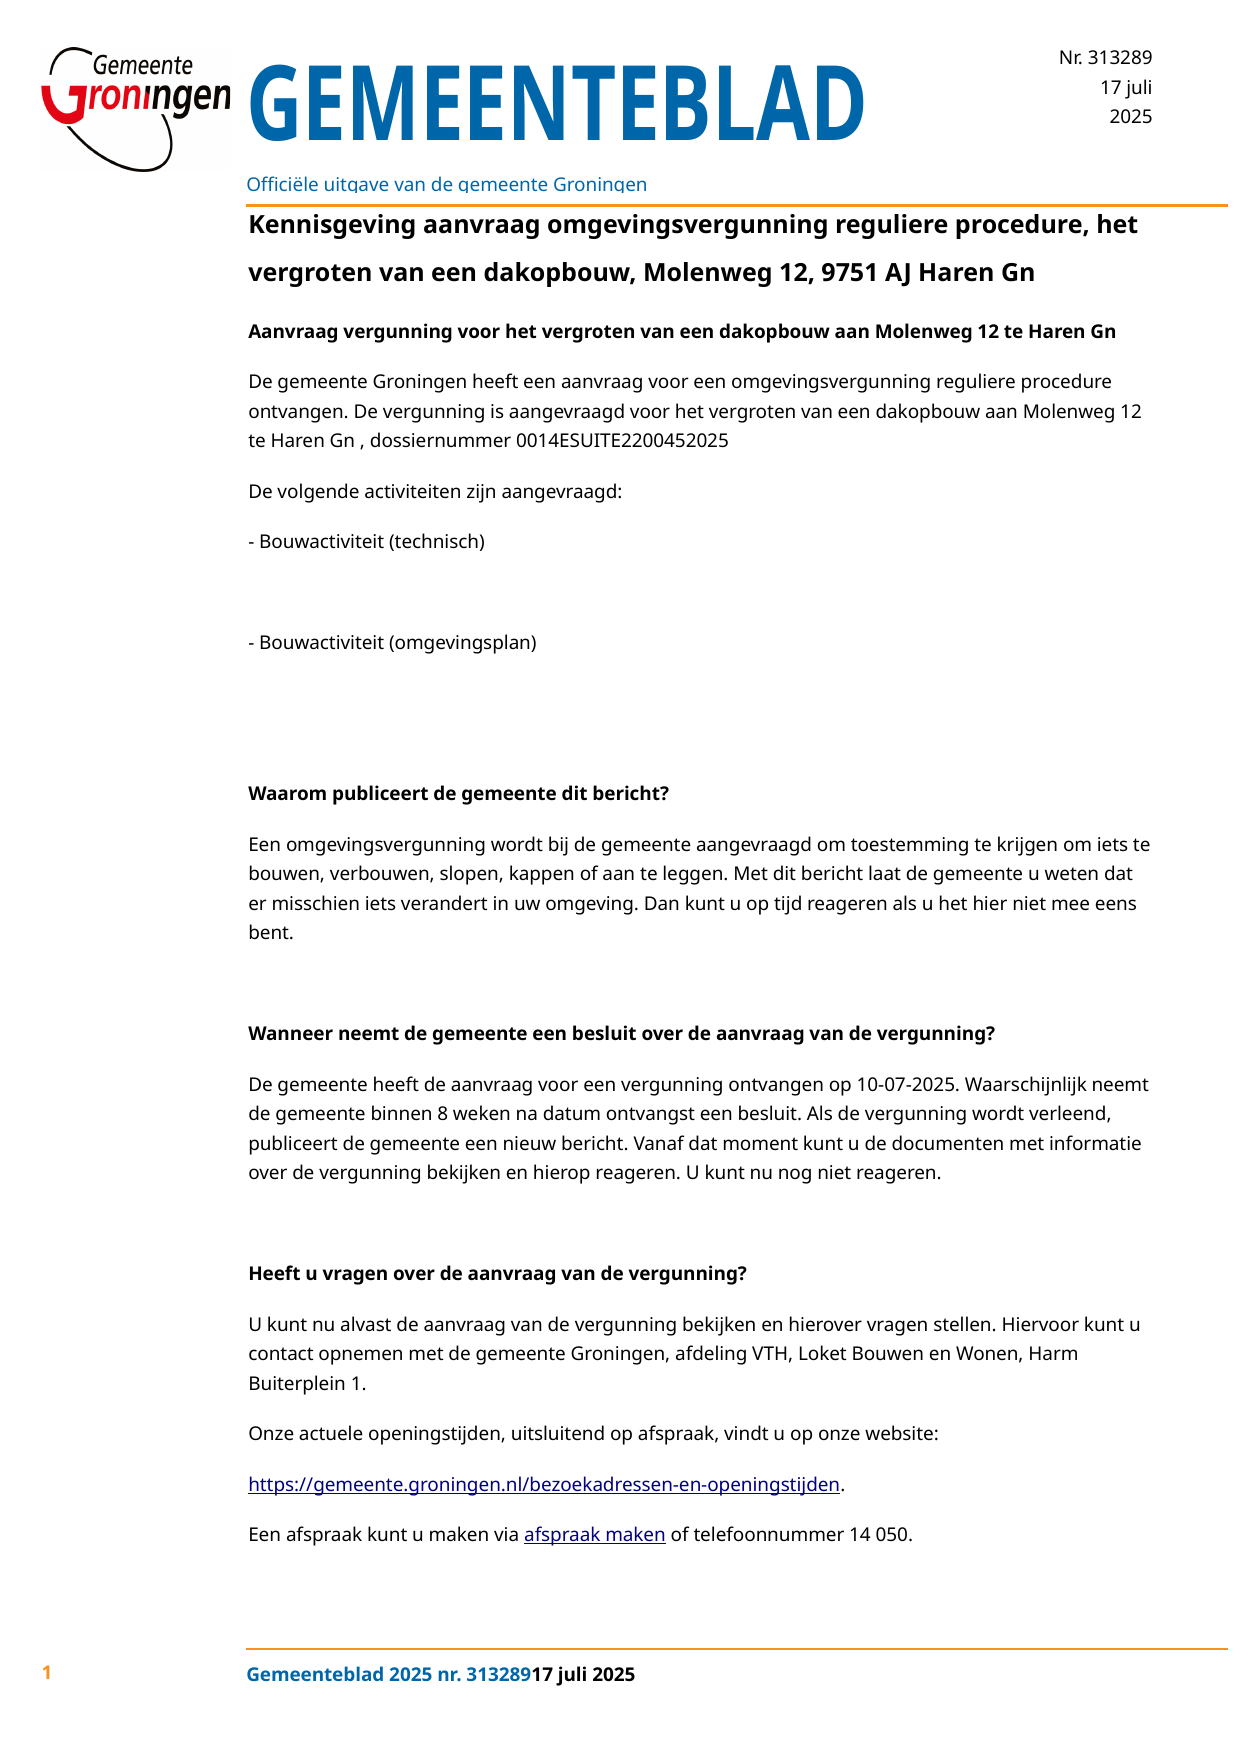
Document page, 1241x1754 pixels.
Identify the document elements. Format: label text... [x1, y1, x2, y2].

text Aanvraag vergunning voor het vergroten van een dakopbouw aan Molenweg 12 te Haren Gn [248, 318, 1152, 344]
text https://gemeente.groningen.nl/bezoekadressen-en-openingstijden. [248, 1471, 1152, 1497]
text Waarom publiceert de gemeente dit bericht? [248, 780, 1152, 806]
text De volgende activiteiten zijn aangevraagd: [248, 478, 1152, 504]
picture [41, 47, 231, 172]
text Kennisgeving aanvraag omgevingsvergunning reguliere procedure, het vergroten van een dakopbouw, Molenweg 12, 9751 AJ Haren Gn [248, 207, 1152, 288]
text De gemeente Groningen heeft een aanvraag voor een omgevingsvergunning reguliere procedure ontvangen. De vergunning is aangevraagd voor het vergroten van een dakopbouw aan Molenweg 12 te Haren Gn , dossiernummer 0014ESUITE2200452025 [248, 368, 1152, 453]
text Een omgevingsvergunning wordt bij de gemeente aangevraagd om toestemming te krijgen om iets te bouwen, verbouwen, slopen, kappen of aan te leggen. Met dit bericht laat de gemeente u weten dat er misschien iets verandert in uw omgeving. Dan kunt u op tijd reageren als u het hier niet mee eens bent. [248, 831, 1152, 945]
text Wanneer neemt de gemeente een besluit over de aanvraag van de vergunning? [248, 1020, 1152, 1046]
text Heeft u vragen over de aanvraag van de vergunning? [248, 1260, 1152, 1286]
text De gemeente heeft de aanvraag voor een vergunning ontvangen op 10-07-2025. Waarschijnlijk neemt de gemeente binnen 8 weken na datum ontvangst een besluit. Als de vergunning wordt verleend, publiceert de gemeente een nieuw bericht. Vanaf dat moment kunt u de documenten met informatie over de vergunning bekijken en hierop reageren. U kunt nu nog niet reageren. [248, 1071, 1152, 1185]
text - Bouwactiviteit (omgevingsplan) [248, 629, 1152, 655]
text U kunt nu alvast de aanvraag van de vergunning bekijken en hierover vragen stellen. Hiervoor kunt u contact opnemen met de gemeente Groningen, afdeling VTH, Loket Bouwen en Wonen, Harm Buiterplein 1. [248, 1311, 1152, 1396]
text Een afspraak kunt u maken via afspraak maken of telefoonnummer 14 050. [248, 1521, 1152, 1547]
text - Bouwactiviteit (technisch) [248, 528, 1152, 554]
text Onze actuele openingstijden, uitsluitend op afspraak, vindt u op onze website: [248, 1420, 1152, 1446]
